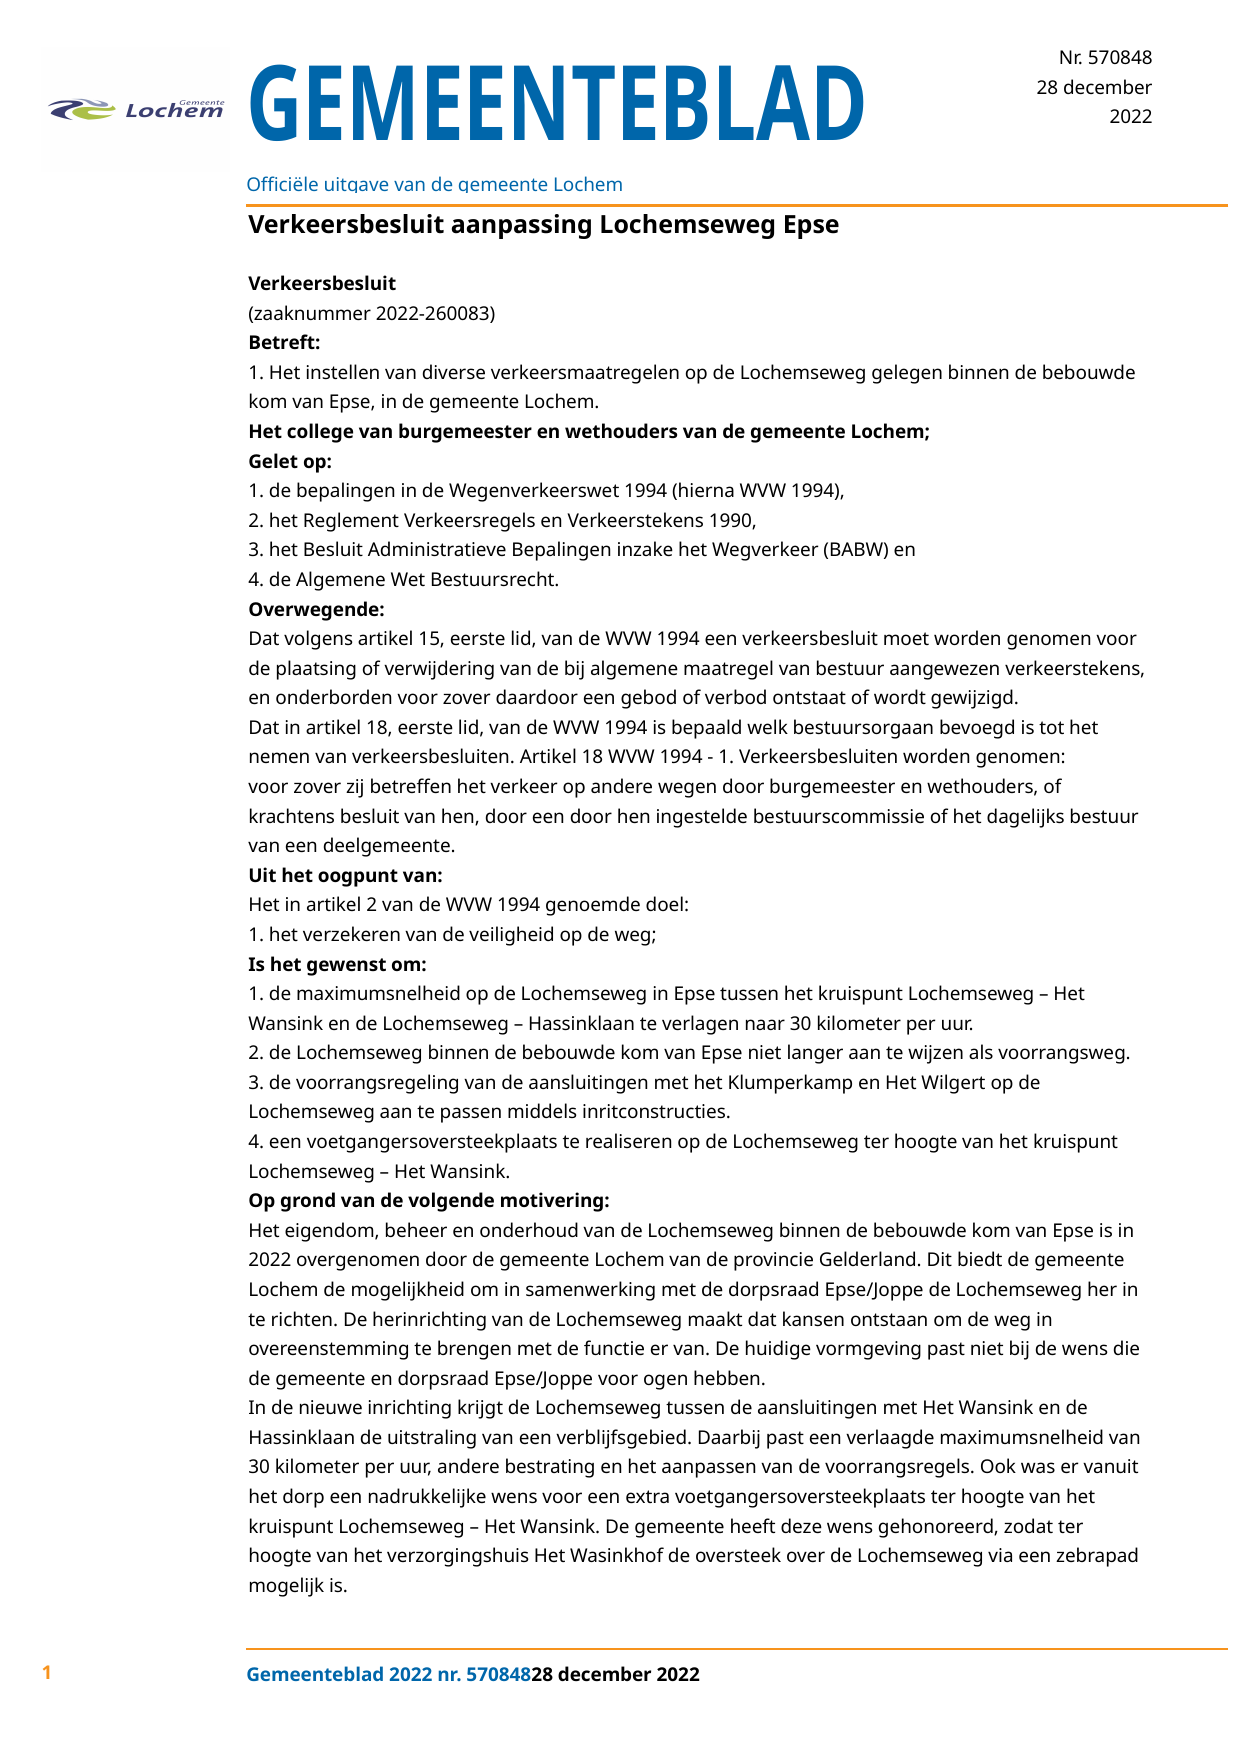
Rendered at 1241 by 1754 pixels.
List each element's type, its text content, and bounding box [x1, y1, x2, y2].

text 4. een voetgangersoversteekplaats te realiseren op de Lochemseweg ter hoogte van het kruispunt Lochemseweg – Het Wansink. [248, 1128, 1152, 1183]
picture [41, 47, 231, 172]
text Verkeersbesluit [248, 270, 1152, 296]
text Het college van burgemeester en wethouders van de gemeente Lochem; [248, 418, 1152, 444]
text 2. de Lochemseweg binnen de bebouwde kom van Epse niet langer aan te wijzen als voorrangsweg. [248, 1039, 1152, 1065]
text Overwegende: [248, 596, 1152, 621]
text Dat volgens artikel 15, eerste lid, van de WVW 1994 een verkeersbesluit moet worden genomen voor de plaatsing of verwijdering van de bij algemene maatregel van bestuur aangewezen verkeerstekens, en onderborden voor zover daardoor een gebod of verbod ontstaat of wordt gewijzigd. [248, 625, 1152, 710]
text In de nieuwe inrichting krijgt de Lochemseweg tussen de aansluitingen met Het Wansink en de Hassinklaan de uitstraling van een verblijfsgebied. Daarbij past een verlaagde maximumsnelheid van 30 kilometer per uur, andere bestrating en het aanpassen van de voorrangsregels. Ook was er vanuit het dorp een nadrukkelijke wens voor een extra voetgangersoversteekplaats ter hoogte van het kruispunt Lochemseweg – Het Wansink. De gemeente heeft deze wens gehonoreerd, zodat ter hoogte van het verzorgingshuis Het Wasinkhof de oversteek over de Lochemseweg via een zebrapad mogelijk is. [248, 1394, 1152, 1598]
text voor zover zij betreffen het verkeer op andere wegen door burgemeester en wethouders, of krachtens besluit van hen, door een door hen ingestelde bestuurscommissie of het dagelijks bestuur van een deelgemeente. [248, 773, 1152, 858]
text 1. de bepalingen in de Wegenverkeerswet 1994 (hierna WVW 1994), [248, 477, 1152, 503]
text (zaaknummer 2022-260083) [248, 300, 1152, 326]
text 1. het verzekeren van de veiligheid op de weg; [248, 921, 1152, 947]
text 2. het Reglement Verkeersregels en Verkeerstekens 1990, [248, 507, 1152, 533]
text Gelet op: [248, 448, 1152, 473]
text 3. het Besluit Administratieve Bepalingen inzake het Wegverkeer (BABW) en [248, 537, 1152, 562]
text Betreft: [248, 329, 1152, 355]
text Het eigendom, beheer en onderhoud van de Lochemseweg binnen de bebouwde kom van Epse is in 2022 overgenomen door de gemeente Lochem van de provincie Gelderland. Dit biedt de gemeente Lochem de mogelijkheid om in samenwerking met de dorpsraad Epse/Joppe de Lochemseweg her in te richten. De herinrichting van de Lochemseweg maakt dat kansen ontstaan om de weg in overeenstemming te brengen met de functie er van. De huidige vormgeving past niet bij de wens die de gemeente en dorpsraad Epse/Joppe voor ogen hebben. [248, 1217, 1152, 1391]
text Uit het oogpunt van: [248, 862, 1152, 888]
text 4. de Algemene Wet Bestuursrecht. [248, 566, 1152, 592]
text Verkeersbesluit aanpassing Lochemseweg Epse [248, 207, 1152, 241]
text 1. de maximumsnelheid op de Lochemseweg in Epse tussen het kruispunt Lochemseweg – Het Wansink en de Lochemseweg – Hassinklaan te verlagen naar 30 kilometer per uur. [248, 980, 1152, 1036]
text Dat in artikel 18, eerste lid, van de WVW 1994 is bepaald welk bestuursorgaan bevoegd is tot het nemen van verkeersbesluiten. Artikel 18 WVW 1994 - 1. Verkeersbesluiten worden genomen: [248, 714, 1152, 769]
text Op grond van de volgende motivering: [248, 1187, 1152, 1213]
text 3. de voorrangsregeling van de aansluitingen met het Klumperkamp en Het Wilgert op de Lochemseweg aan te passen middels inritconstructies. [248, 1069, 1152, 1124]
text Het in artikel 2 van de WVW 1994 genoemde doel: [248, 892, 1152, 917]
text 1. Het instellen van diverse verkeersmaatregelen op de Lochemseweg gelegen binnen de bebouwde kom van Epse, in de gemeente Lochem. [248, 359, 1152, 414]
text Is het gewenst om: [248, 951, 1152, 976]
